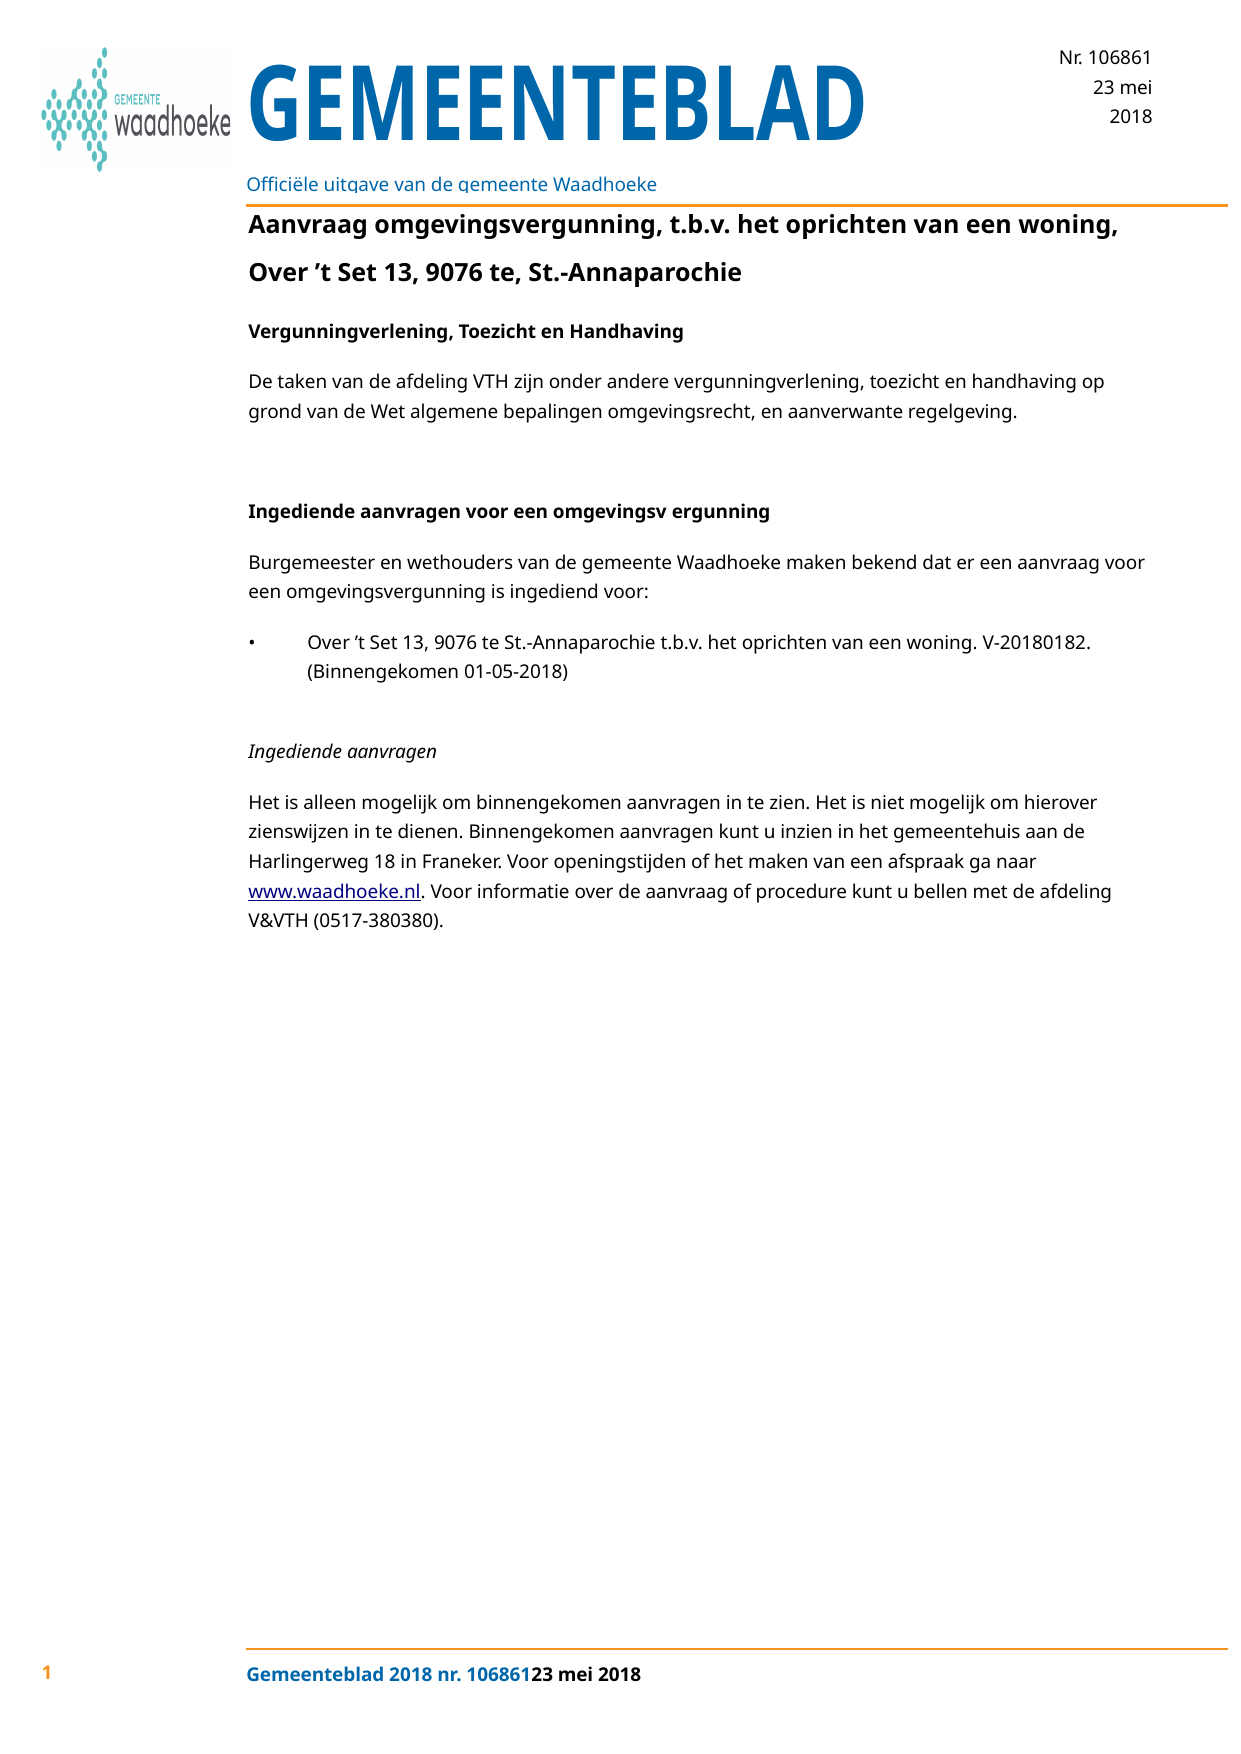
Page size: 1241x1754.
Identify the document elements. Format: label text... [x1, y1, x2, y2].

text Vergunningverlening, Toezicht en Handhaving [248, 318, 1152, 344]
text De taken van de afdeling VTH zijn onder andere vergunningverlening, toezicht en handhaving op grond van de Wet algemene bepalingen omgevingsrecht, en aanverwante regelgeving. [248, 368, 1152, 424]
list Over ’t Set 13, 9076 te St.-Annaparochie t.b.v. het oprichten van een woning. V-20180182. (Binnengekomen 01-05-2018) [248, 629, 1152, 684]
text Het is alleen mogelijk om binnengekomen aanvragen in te zien. Het is niet mogelijk om hierover zienswijzen in te dienen. Binnengekomen aanvragen kunt u inzien in het gemeentehuis aan de Harlingerweg 18 in Franeker. Voor openingstijden of het maken van een afspraak ga naar www.waadhoeke.nl. Voor informatie over de aanvraag of procedure kunt u bellen met de afdeling V&VTH (0517-380380). [248, 789, 1152, 933]
picture [41, 47, 231, 172]
text Ingediende aanvragen voor een omgevingsv ergunning [248, 499, 1152, 524]
text Aanvraag omgevingsvergunning, t.b.v. het oprichten van een woning, Over ’t Set 13, 9076 te, St.-Annaparochie [248, 207, 1152, 288]
text Ingediende aanvragen [248, 739, 1152, 764]
text Burgemeester en wethouders van de gemeente Waadhoeke maken bekend dat er een aanvraag voor een omgevingsvergunning is ingediend voor: [248, 549, 1152, 604]
